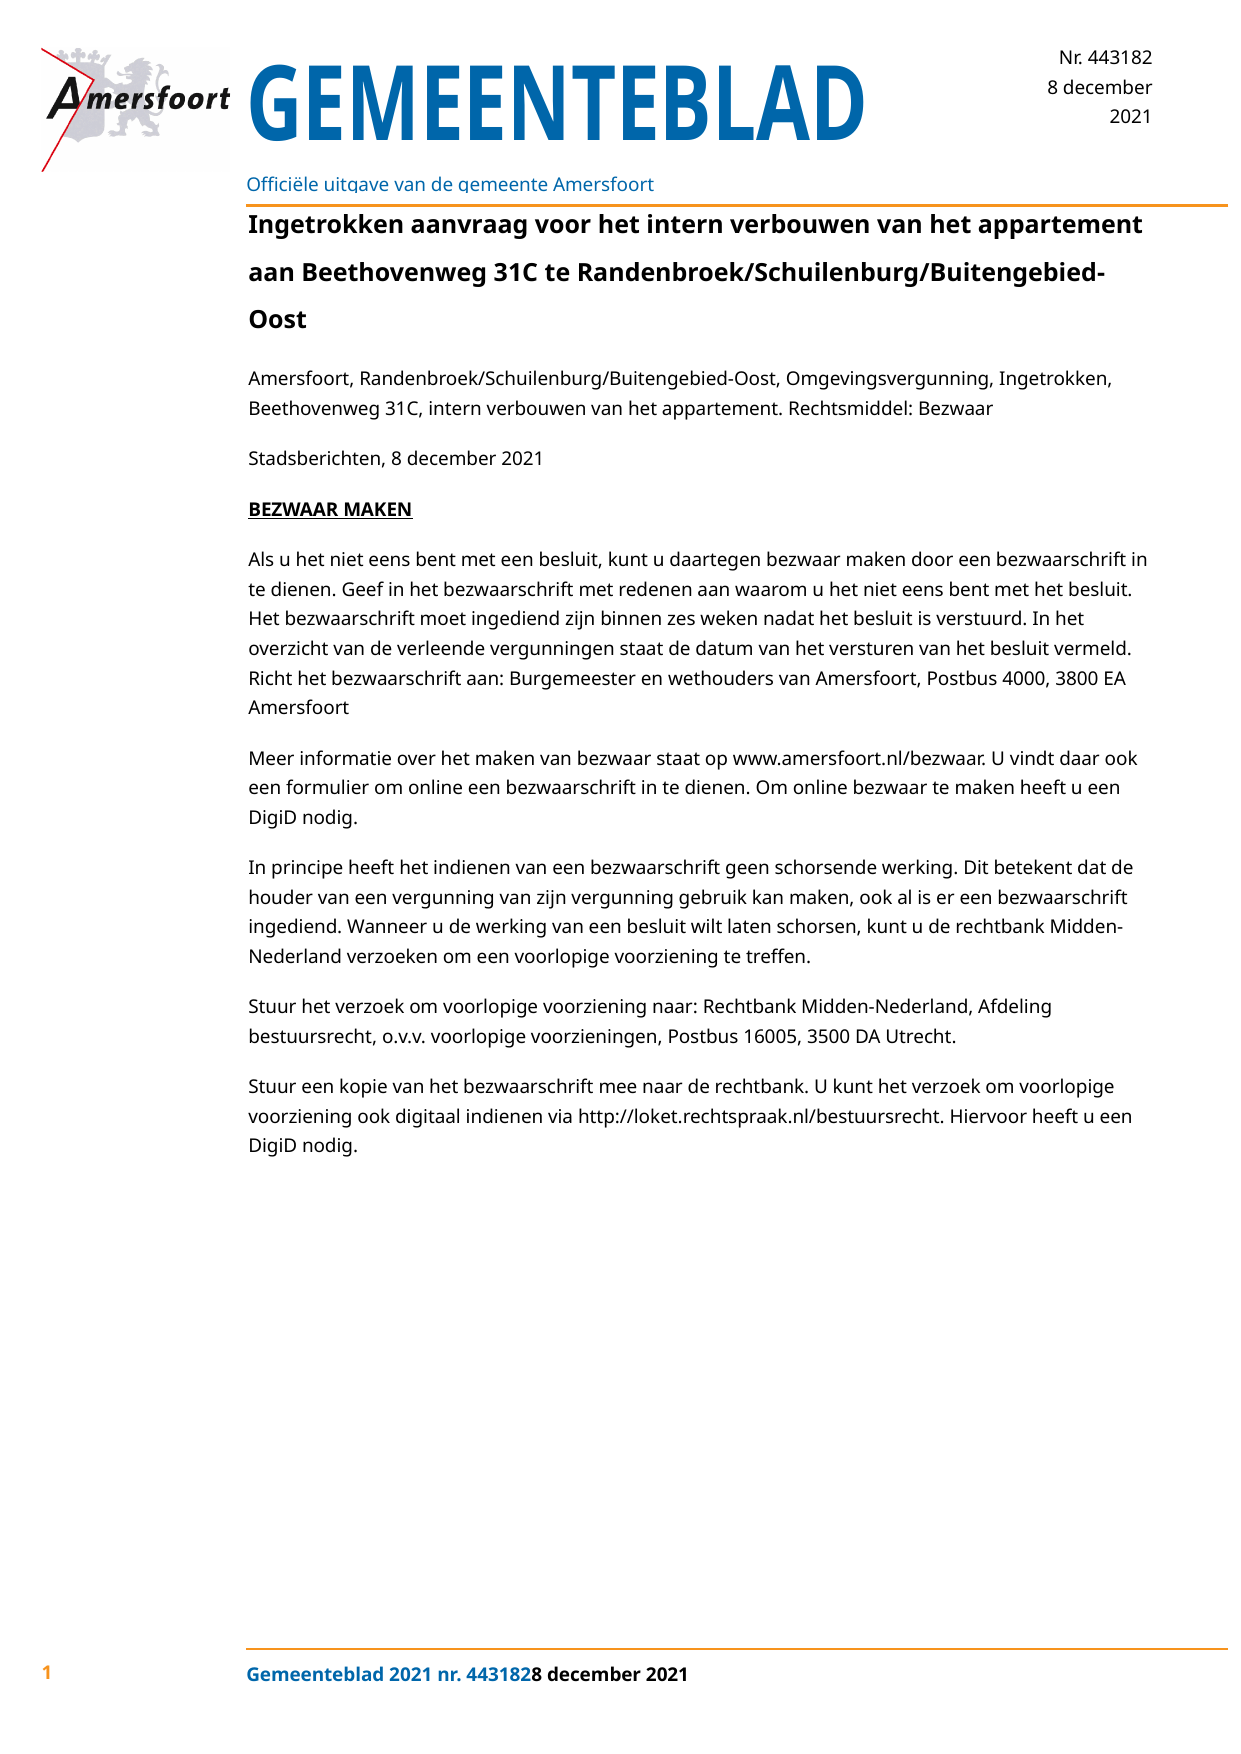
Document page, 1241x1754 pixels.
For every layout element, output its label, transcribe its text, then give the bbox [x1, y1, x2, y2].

text Stuur het verzoek om voorlopige voorziening naar: Rechtbank Midden-Nederland, Afdeling bestuursrecht, o.v.v. voorlopige voorzieningen, Postbus 16005, 3500 DA Utrecht. [248, 993, 1152, 1049]
picture [41, 47, 231, 172]
text Amersfoort, Randenbroek/Schuilenburg/Buitengebied-Oost, Omgevingsvergunning, Ingetrokken, Beethovenweg 31C, intern verbouwen van het appartement. Rechtsmiddel: Bezwaar [248, 366, 1152, 421]
text Als u het niet eens bent met een besluit, kunt u daartegen bezwaar maken door een bezwaarschrift in te dienen. Geef in het bezwaarschrift met redenen aan waarom u het niet eens bent met het besluit. Het bezwaarschrift moet ingediend zijn binnen zes weken nadat het besluit is verstuurd. In het overzicht van de verleende vergunningen staat de datum van het versturen van het besluit vermeld. Richt het bezwaarschrift aan: Burgemeester en wethouders van Amersfoort, Postbus 4000, 3800 EA Amersfoort [248, 546, 1152, 720]
text Ingetrokken aanvraag voor het intern verbouwen van het appartement aan Beethovenweg 31C te Randenbroek/Schuilenburg/Buitengebied-Oost [248, 207, 1152, 336]
text Meer informatie over het maken van bezwaar staat op www.amersfoort.nl/bezwaar. U vindt daar ook een formulier om online een bezwaarschrift in te dienen. Om online bezwaar te maken heeft u een DigiD nodig. [248, 745, 1152, 829]
text Stuur een kopie van het bezwaarschrift mee naar de rechtbank. U kunt het verzoek om voorlopige voorziening ook digitaal indienen via http://loket.rechtspraak.nl/bestuursrecht. Hiervoor heeft u een DigiD nodig. [248, 1073, 1152, 1158]
text Stadsberichten, 8 december 2021 [248, 446, 1152, 471]
text BEZWAAR MAKEN [248, 496, 1152, 522]
text In principe heeft het indienen van een bezwaarschrift geen schorsende werking. Dit betekent dat de houder van een vergunning van zijn vergunning gebruik kan maken, ook al is er een bezwaarschrift ingediend. Wanneer u de werking van een besluit wilt laten schorsen, kunt u de rechtbank Midden-Nederland verzoeken om een voorlopige voorziening te treffen. [248, 854, 1152, 969]
